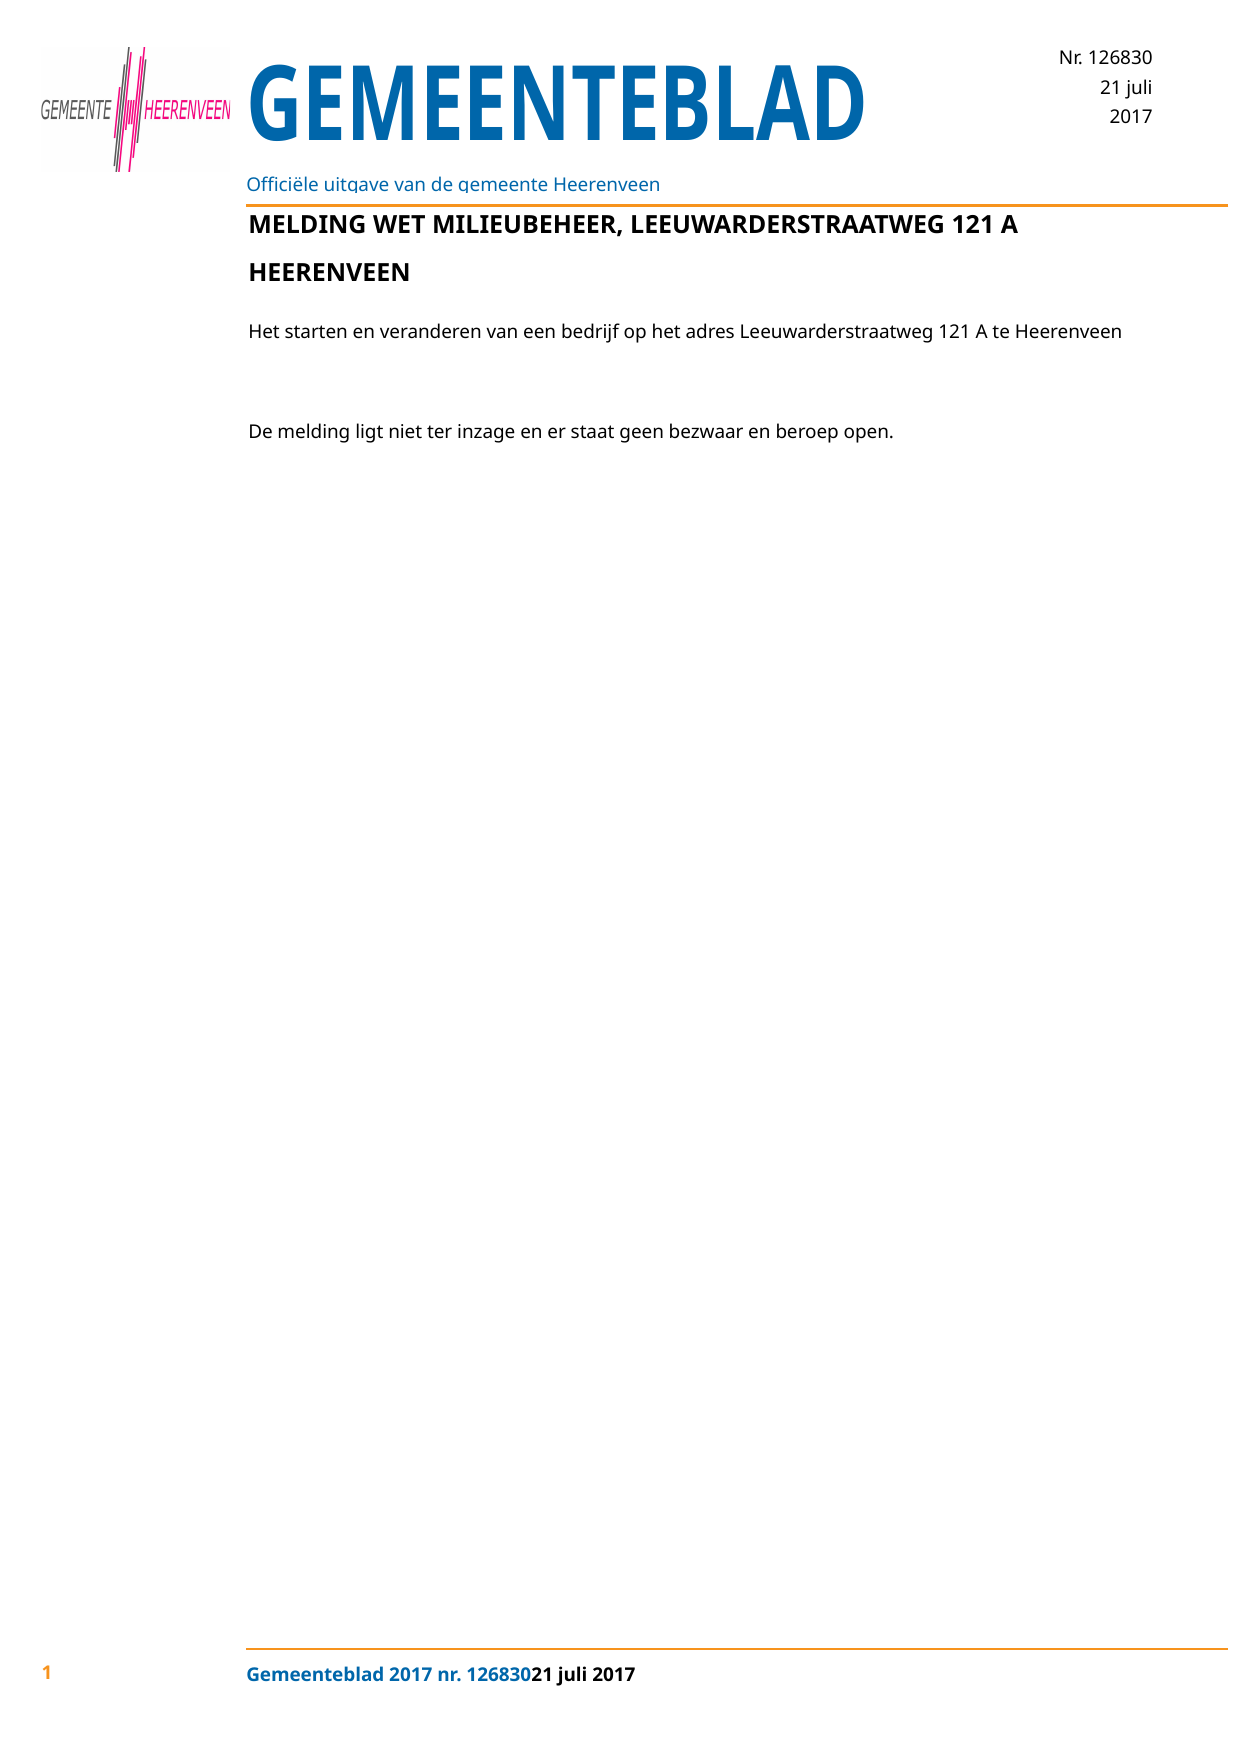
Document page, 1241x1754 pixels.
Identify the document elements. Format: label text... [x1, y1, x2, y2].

text MELDING WET MILIEUBEHEER, LEEUWARDERSTRAATWEG 121 A HEERENVEEN [248, 207, 1152, 288]
text De melding ligt niet ter inzage en er staat geen bezwaar en beroep open. [248, 419, 1152, 444]
picture [41, 47, 231, 172]
text Het starten en veranderen van een bedrijf op het adres Leeuwarderstraatweg 121 A te Heerenveen [248, 318, 1152, 344]
